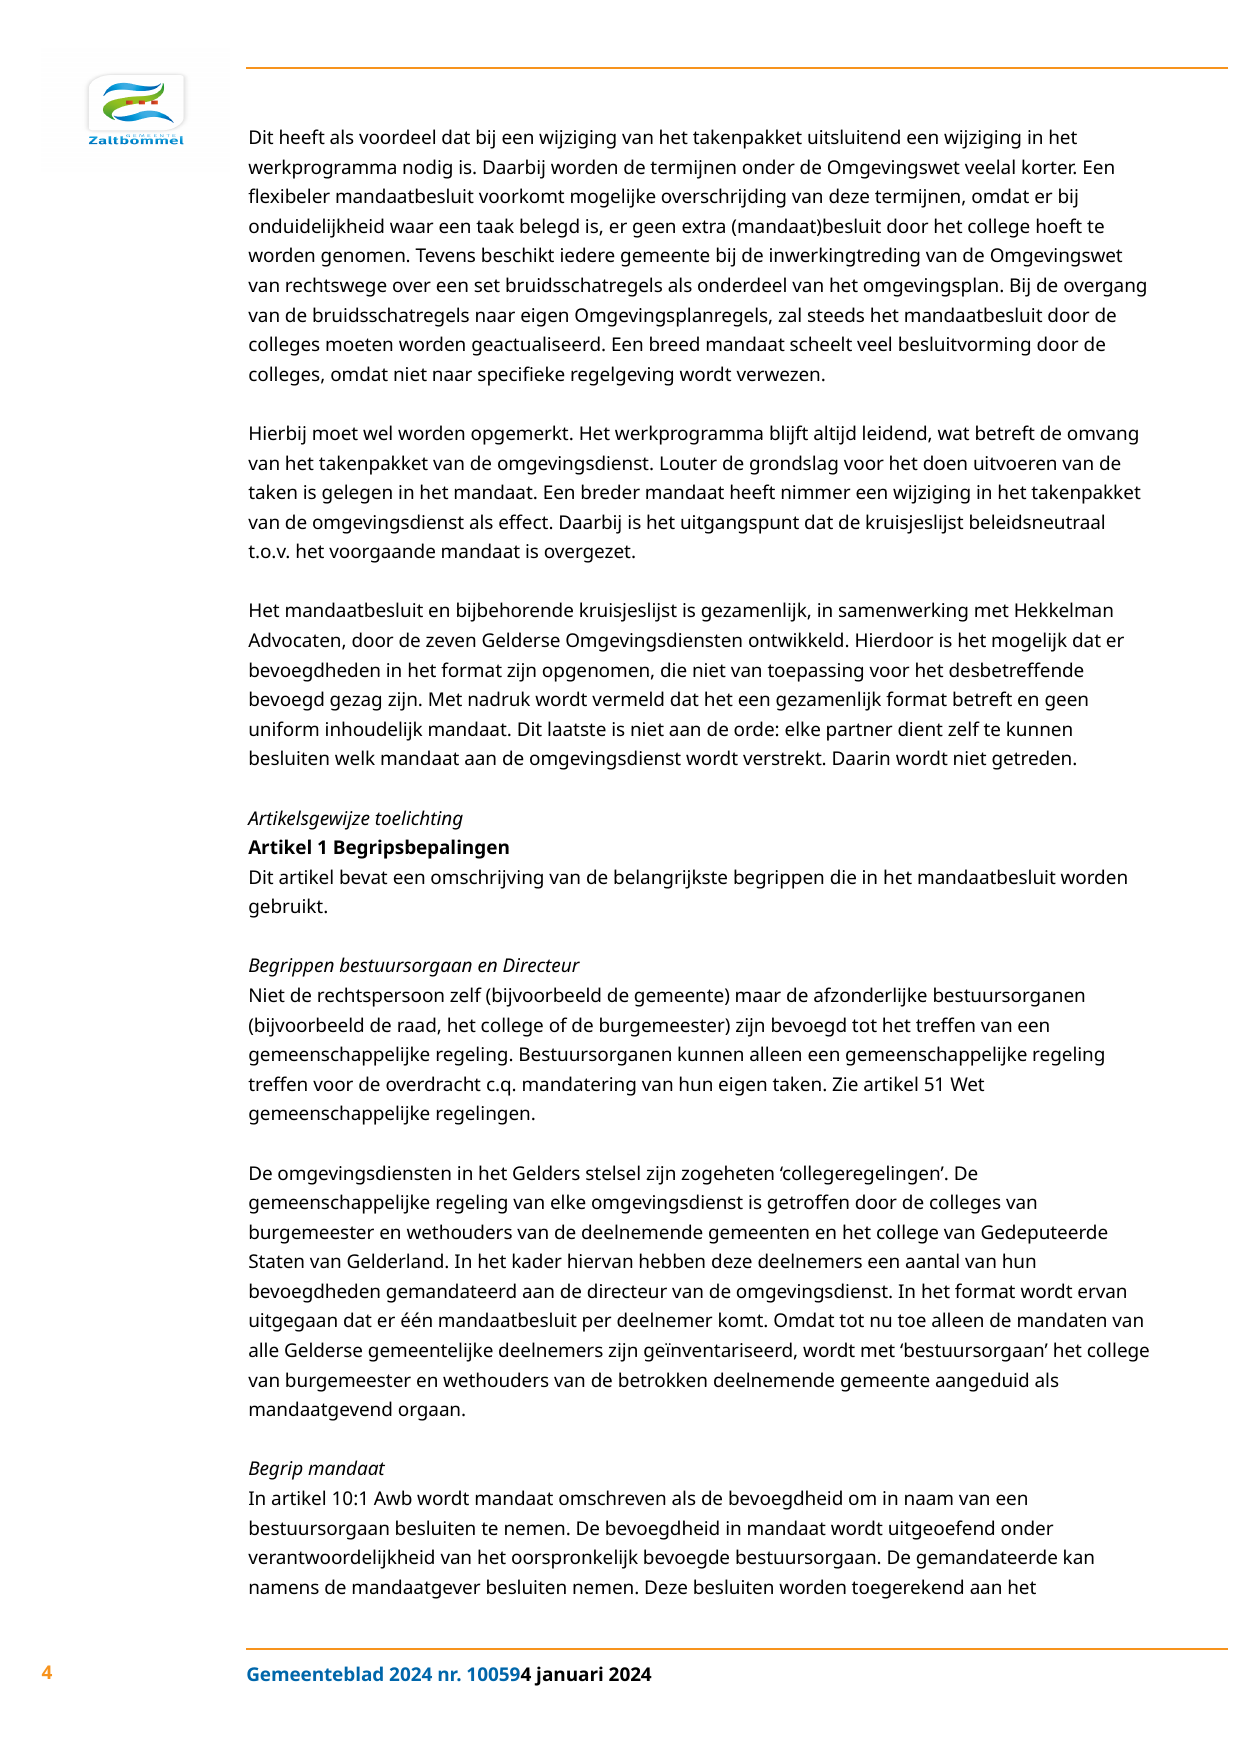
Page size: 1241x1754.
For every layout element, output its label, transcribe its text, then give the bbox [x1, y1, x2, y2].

text Het mandaatbesluit en bijbehorende kruisjeslijst is gezamenlijk, in samenwerking met Hekkelman Advocaten, door de zeven Gelderse Omgevingsdiensten ontwikkeld. Hierdoor is het mogelijk dat er bevoegdheden in het format zijn opgenomen, die niet van toepassing voor het desbetreffende bevoegd gezag zijn. Met nadruk wordt vermeld dat het een gezamenlijk format betreft en geen uniform inhoudelijk mandaat. Dit laatste is niet aan de orde: elke partner dient zelf te kunnen besluiten welk mandaat aan de omgevingsdienst wordt verstrekt. Daarin wordt niet getreden. [248, 598, 1152, 771]
text Begrippen bestuursorgaan en Directeur [248, 953, 1152, 978]
picture [41, 47, 231, 172]
text Dit heeft als voordeel dat bij een wijziging van het takenpakket uitsluitend een wijziging in het werkprogramma nodig is. Daarbij worden de termijnen onder de Omgevingswet veelal korter. Een flexibeler mandaatbesluit voorkomt mogelijke overschrijding van deze termijnen, omdat er bij onduidelijkheid waar een taak belegd is, er geen extra (mandaat)besluit door het college hoeft te worden genomen. Tevens beschikt iedere gemeente bij de inwerkingtreding van de Omgevingswet van rechtswege over een set bruidsschatregels als onderdeel van het omgevingsplan. Bij de overgang van de bruidsschatregels naar eigen Omgevingsplanregels, zal steeds het mandaatbesluit door de colleges moeten worden geactualiseerd. Een breed mandaat scheelt veel besluitvorming door de colleges, omdat niet naar specifieke regelgeving wordt verwezen. [248, 124, 1152, 387]
text Hierbij moet wel worden opgemerkt. Het werkprogramma blijft altijd leidend, wat betreft de omvang van het takenpakket van de omgevingsdienst. Louter de grondslag voor het doen uitvoeren van de taken is gelegen in het mandaat. Een breder mandaat heeft nimmer een wijziging in het takenpakket van de omgevingsdienst als effect. Daarbij is het uitgangspunt dat de kruisjeslijst beleidsneutraal t.o.v. het voorgaande mandaat is overgezet. [248, 420, 1152, 564]
text De omgevingsdiensten in het Gelders stelsel zijn zogeheten ‘collegeregelingen’. De gemeenschappelijke regeling van elke omgevingsdienst is getroffen door de colleges van burgemeester en wethouders van de deelnemende gemeenten en het college van Gedeputeerde Staten van Gelderland. In het kader hiervan hebben deze deelnemers een aantal van hun bevoegdheden gemandateerd aan de directeur van de omgevingsdienst. In het format wordt ervan uitgegaan dat er één mandaatbesluit per deelnemer komt. Omdat tot nu toe alleen de mandaten van alle Gelderse gemeentelijke deelnemers zijn geïnventariseerd, wordt met ‘bestuursorgaan’ het college van burgemeester en wethouders van de betrokken deelnemende gemeente aangeduid als mandaatgevend orgaan. [248, 1160, 1152, 1422]
text Dit artikel bevat een omschrijving van de belangrijkste begrippen die in het mandaatbesluit worden gebruikt. [248, 864, 1152, 919]
text In artikel 10:1 Awb wordt mandaat omschreven als de bevoegdheid om in naam van een bestuursorgaan besluiten te nemen. De bevoegdheid in mandaat wordt uitgeoefend onder verantwoordelijkheid van het oorspronkelijk bevoegde bestuursorgaan. De gemandateerde kan namens de mandaatgever besluiten nemen. Deze besluiten worden toegerekend aan het [248, 1485, 1152, 1600]
text Begrip mandaat [248, 1456, 1152, 1481]
text Niet de rechtspersoon zelf (bijvoorbeeld de gemeente) maar de afzonderlijke bestuursorganen (bijvoorbeeld de raad, het college of de burgemeester) zijn bevoegd tot het treffen van een gemeenschappelijke regeling. Bestuursorganen kunnen alleen een gemeenschappelijke regeling treffen voor de overdracht c.q. mandatering van hun eigen taken. Zie artikel 51 Wet gemeenschappelijke regelingen. [248, 982, 1152, 1126]
text Artikel 1 Begripsbepalingen [248, 834, 1152, 860]
text Artikelsgewijze toelichting [248, 805, 1152, 831]
